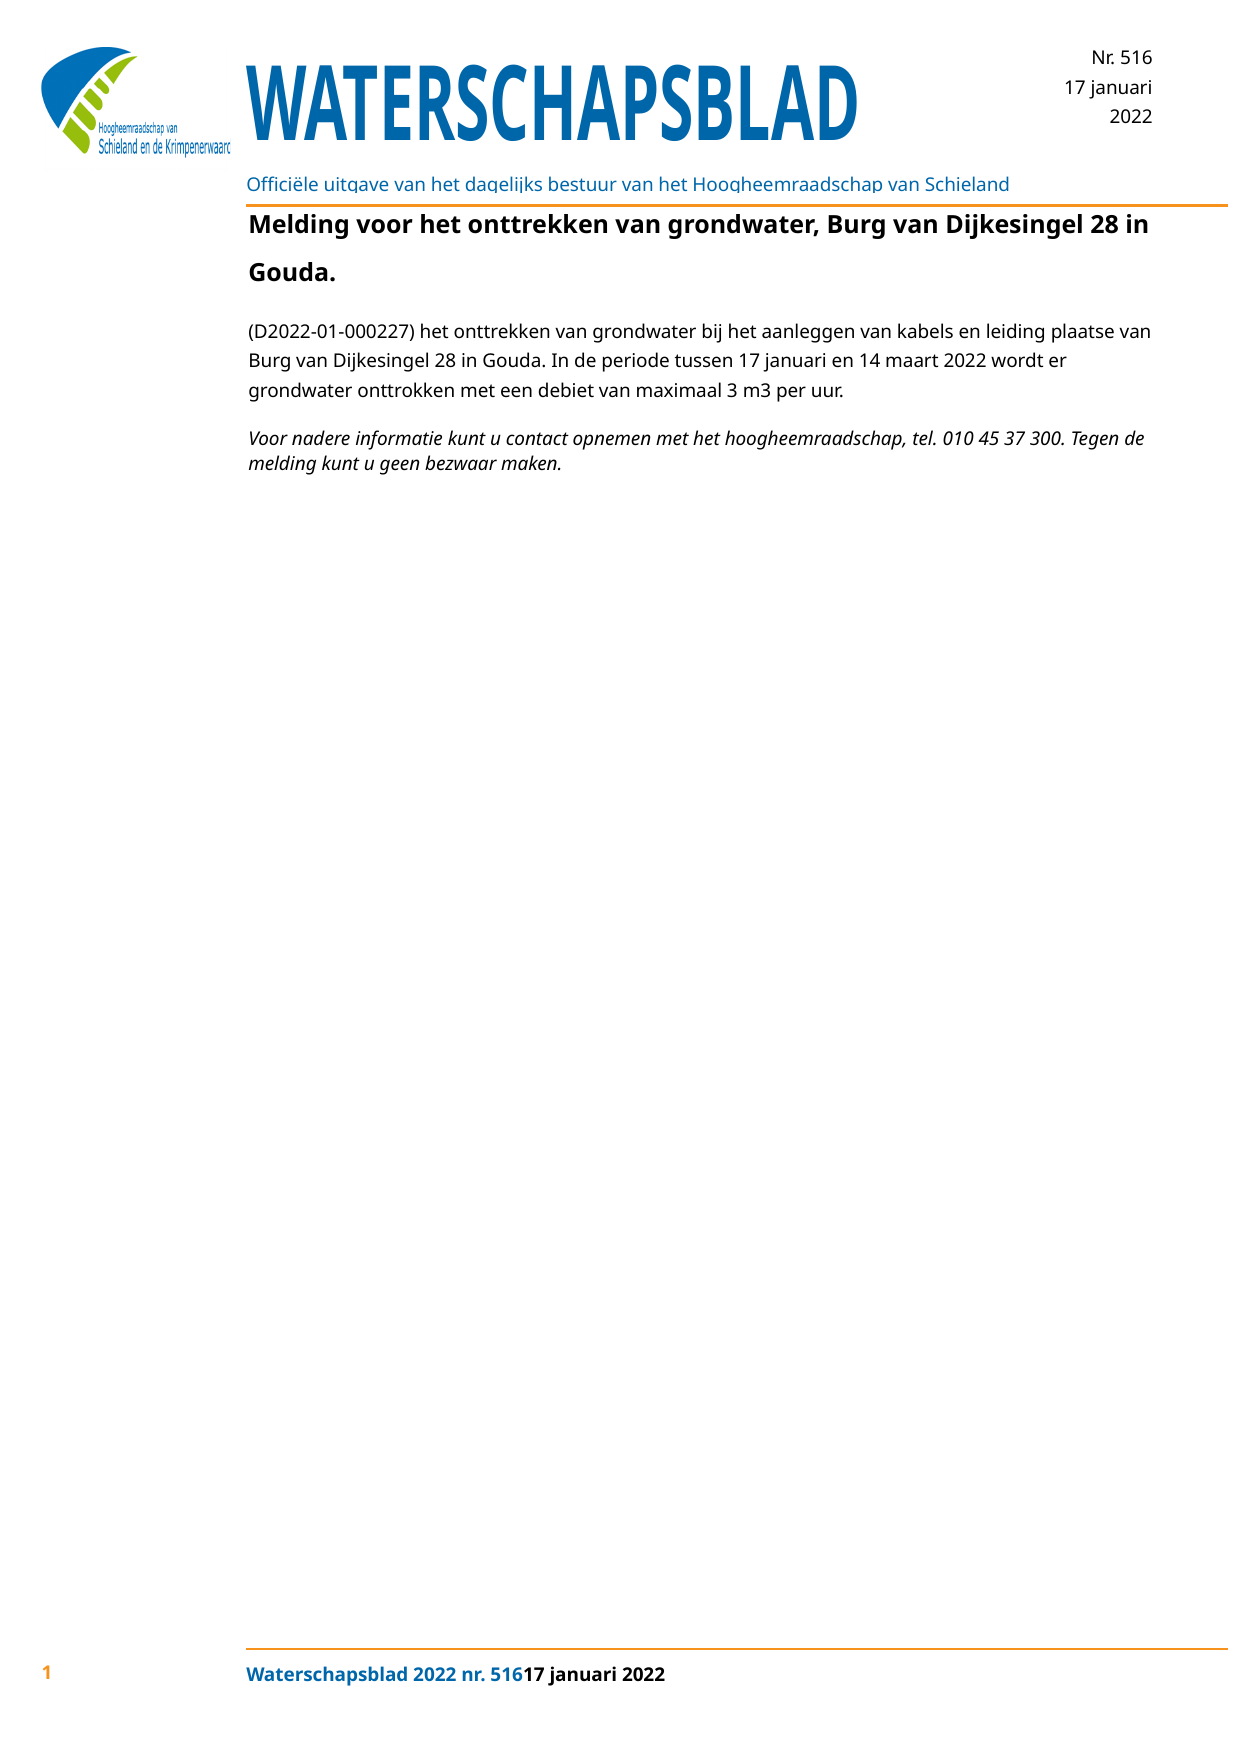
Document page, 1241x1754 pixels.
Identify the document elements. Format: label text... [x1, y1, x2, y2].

text Melding voor het onttrekken van grondwater, Burg van Dijkesingel 28 in Gouda. [248, 207, 1152, 288]
picture [41, 47, 231, 172]
text Voor nadere informatie kunt u contact opnemen met het hoogheemraadschap, tel. 010 45 37 300. Tegen de melding kunt u geen bezwaar maken. [248, 425, 1152, 476]
text (D2022-01-000227) het onttrekken van grondwater bij het aanleggen van kabels en leiding plaatse van Burg van Dijkesingel 28 in Gouda. In de periode tussen 17 januari en 14 maart 2022 wordt er grondwater onttrokken met een debiet van maximaal 3 m3 per uur. [248, 318, 1152, 403]
